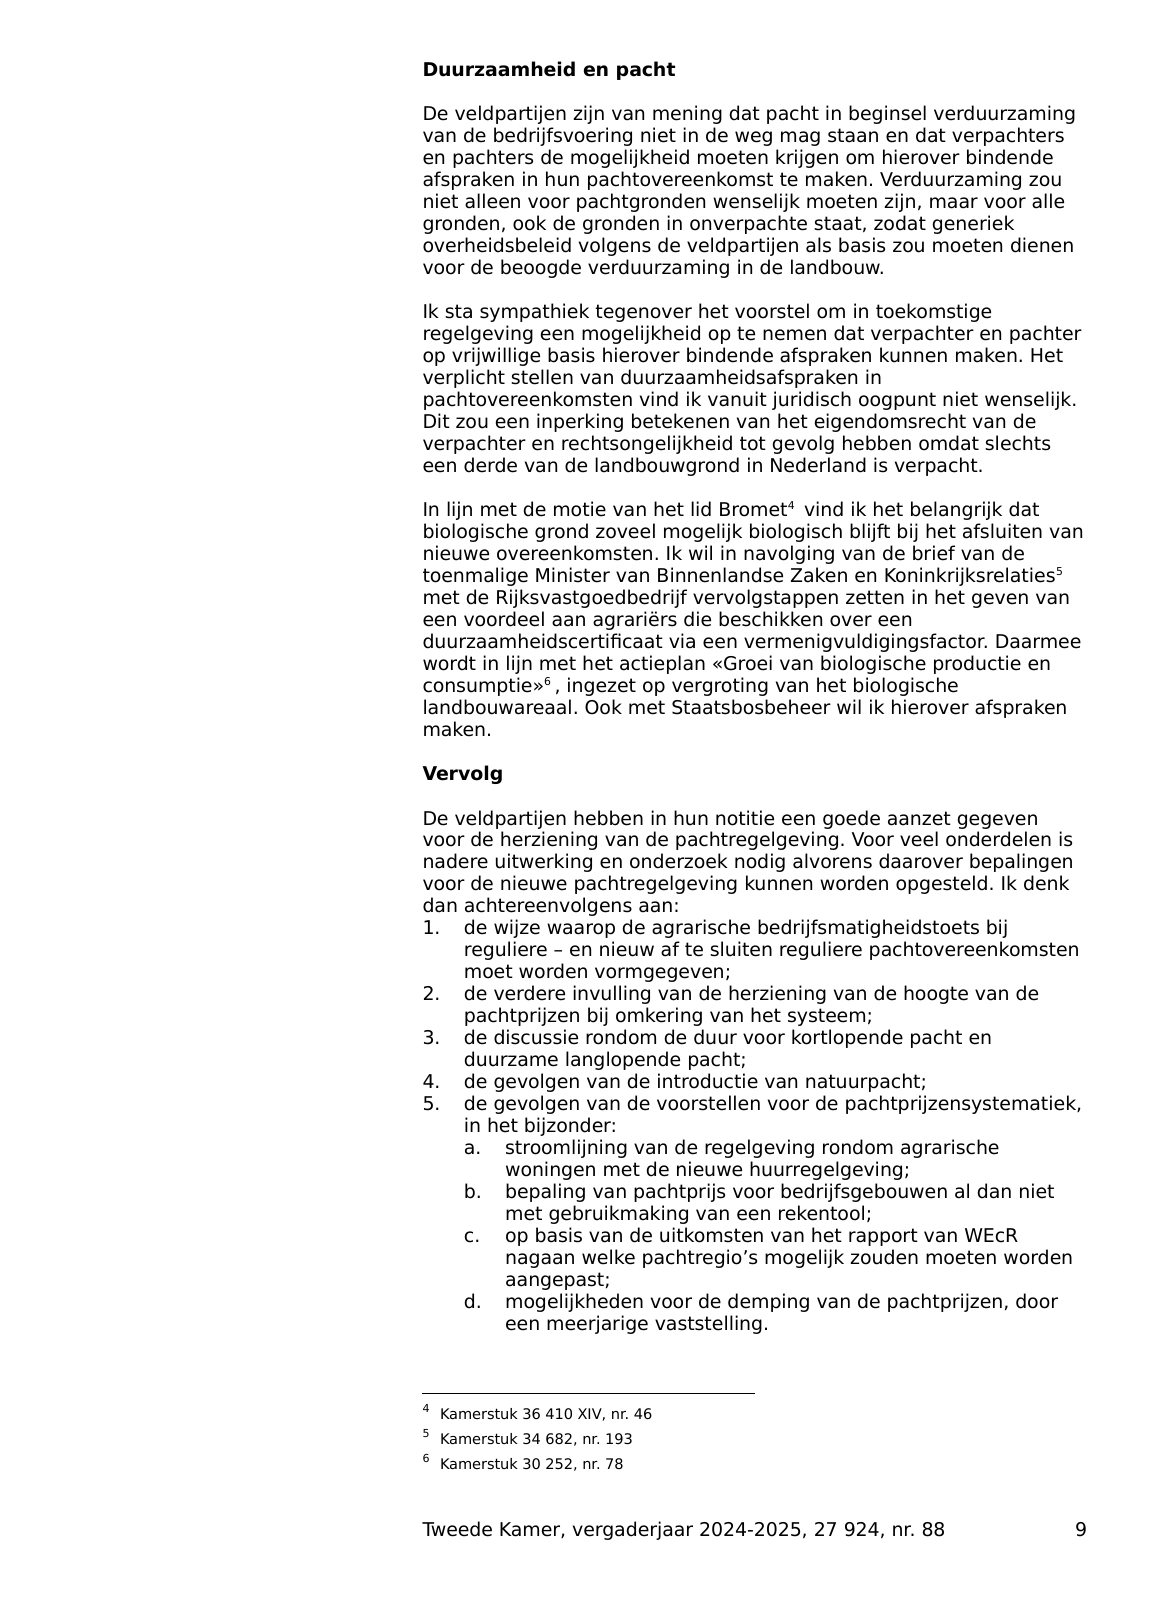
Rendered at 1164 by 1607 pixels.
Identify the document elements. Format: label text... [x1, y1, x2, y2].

text De veldpartijen zijn van mening dat pacht in beginsel verduurzaming van de bedrijfsvoering niet in de weg mag staan en dat verpachters en pachters de mogelijkheid moeten krijgen om hierover bindende afspraken in hun pachtovereenkomst te maken. Verduurzaming zou niet alleen voor pachtgronden wenselijk moeten zijn, maar voor alle gronden, ook de gronden in onverpachte staat, zodat generiek overheidsbeleid volgens de veldpartijen als basis zou moeten dienen voor de beoogde verduurzaming in de landbouw. [422, 103, 1087, 279]
text 3. de discussie rondom de duur voor kortlopende pacht en duurzame langlopende pacht; [422, 1027, 1087, 1071]
text De veldpartijen hebben in hun notitie een goede aanzet gegeven voor de herziening van de pachtregelgeving. Voor veel onderdelen is nadere uitwerking en onderzoek nodig alvorens daarover bepalingen voor de nieuwe pachtregelgeving kunnen worden opgesteld. Ik denk dan achtereenvolgens aan: [422, 807, 1087, 917]
text 5. de gevolgen van de voorstellen voor de pachtprijzensystematiek, in het bijzonder: [422, 1093, 1087, 1137]
text d. mogelijkheden voor de demping van de pachtprijzen, door een meerjarige vaststelling. [464, 1291, 1087, 1335]
text 4. de gevolgen van de introductie van natuurpacht; [422, 1071, 1087, 1093]
text c. op basis van de uitkomsten van het rapport van WEcR nagaan welke pachtregio’s mogelijk zouden moeten worden aangepast; [464, 1225, 1087, 1291]
text In lijn met de motie van het lid Bromet vind ik het belangrijk dat biologische grond zoveel mogelijk biologisch blijft bij het afsluiten van nieuwe overeenkomsten. Ik wil in navolging van de brief van de toenmalige Minister van Binnenlandse Zaken en Koninkrijksrelaties met de Rijksvastgoedbedrijf vervolgstappen zetten in het geven van een voordeel aan agrariërs die beschikken over een duurzaamheidscertificaat via een vermenigvuldigingsfactor. Daarmee wordt in lijn met het actieplan «Groei van biologische productie en consumptie», ingezet op vergroting van het biologische landbouwareaal. Ook met Staatsbosbeheer wil ik hierover afspraken maken. [422, 499, 1087, 741]
text 1. de wijze waarop de agrarische bedrijfsmatigheidstoets bij reguliere – en nieuw af te sluiten reguliere pachtovereenkomsten moet worden vormgegeven; [422, 917, 1087, 983]
subtitle Duurzaamheid en pacht [422, 59, 1087, 81]
text Ik sta sympathiek tegenover het voorstel om in toekomstige regelgeving een mogelijkheid op te nemen dat verpachter en pachter op vrijwillige basis hierover bindende afspraken kunnen maken. Het verplicht stellen van duurzaamheidsafspraken in pachtovereenkomsten vind ik vanuit juridisch oogpunt niet wenselijk. Dit zou een inperking betekenen van het eigendomsrecht van de verpachter en rechtsongelijkheid tot gevolg hebben omdat slechts een derde van de landbouwgrond in Nederland is verpacht. [422, 301, 1087, 477]
text b. bepaling van pachtprijs voor bedrijfsgebouwen al dan niet met gebruikmaking van een rekentool; [464, 1181, 1087, 1225]
subtitle Vervolg [422, 763, 1087, 785]
text 2. de verdere invulling van de herziening van de hoogte van de pachtprijzen bij omkering van het systeem; [422, 983, 1087, 1027]
text Kamerstuk 34 682, nr. 193 [422, 1427, 1087, 1449]
text Kamerstuk 30 252, nr. 78 [422, 1452, 1087, 1474]
text a. stroomlijning van de regelgeving rondom agrarische woningen met de nieuwe huurregelgeving; [464, 1137, 1087, 1181]
text Kamerstuk 36 410 XIV, nr. 46 [422, 1402, 1087, 1424]
